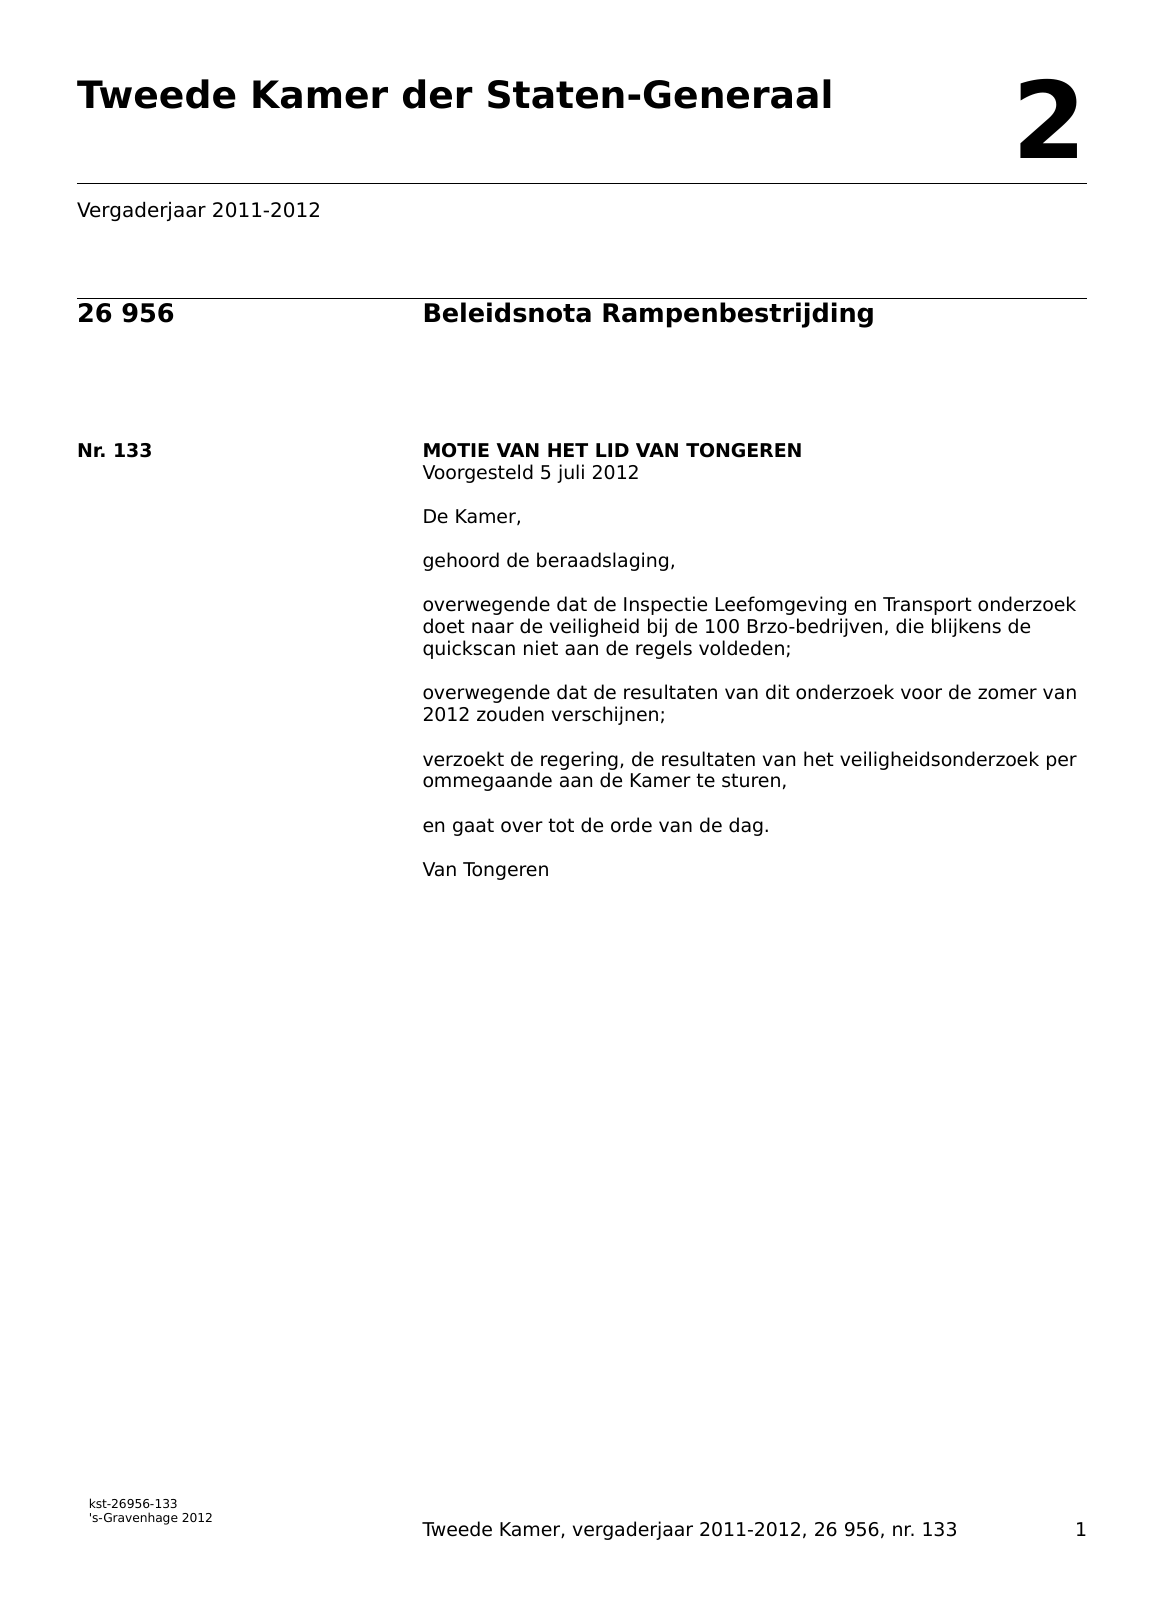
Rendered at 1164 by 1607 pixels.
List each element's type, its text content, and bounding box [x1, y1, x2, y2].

table_cell Vergaderjaar 2011-2012 [77, 184, 1087, 298]
text De Kamer, [422, 506, 1087, 528]
table_header Tweede Kamer der Staten-Generaal [77, 59, 886, 183]
text overwegende dat de Inspectie Leefomgeving en Transport onderzoek doet naar de veiligheid bij de 100 Brzo-bedrijven, die blijkens de quickscan niet aan de regels voldeden; [422, 594, 1087, 660]
text Van Tongeren [422, 859, 1087, 881]
text verzoekt de regering, de resultaten van het veiligheidsonderzoek per ommegaande aan de Kamer te sturen, [422, 748, 1087, 792]
subtitle Nr. 133 MOTIE VAN HET LID VAN TONGEREN [77, 440, 1087, 462]
table_header 2 [886, 59, 1087, 183]
text en gaat over tot de orde van de dag. [422, 814, 1087, 837]
text Voorgesteld 5 juli 2012 [422, 462, 1087, 484]
subtitle 26 956 Beleidsnota Rampenbestrijding [77, 299, 1087, 329]
text overwegende dat de resultaten van dit onderzoek voor de zomer van 2012 zouden verschijnen; [422, 682, 1087, 726]
text kst-26956-133 [88, 1497, 323, 1511]
text 's-Gravenhage 2012 [88, 1511, 323, 1525]
text gehoord de beraadslaging, [422, 550, 1087, 572]
